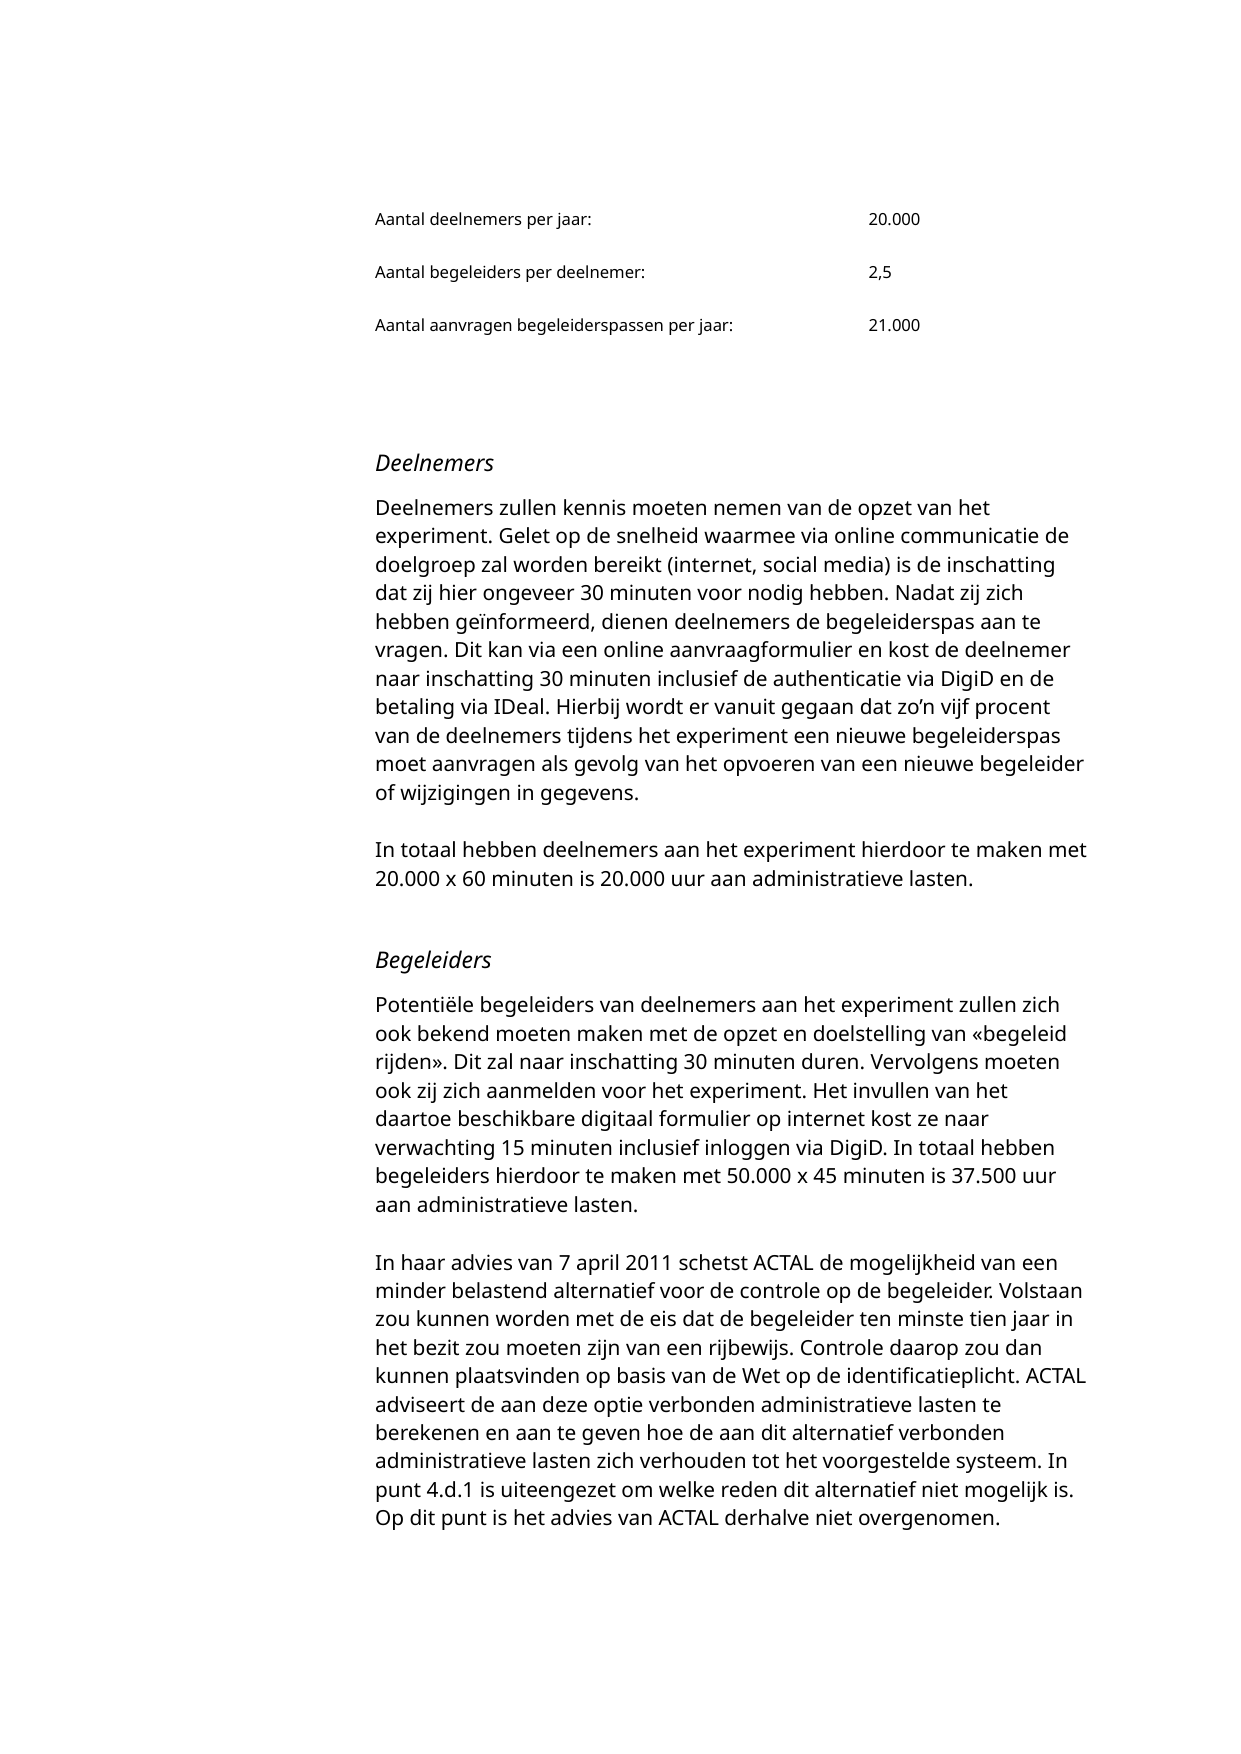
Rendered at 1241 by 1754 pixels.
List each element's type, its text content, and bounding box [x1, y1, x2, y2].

table_cell 2,5 [868, 261, 1090, 313]
text In totaal hebben deelnemers aan het experiment hierdoor te maken met 20.000 x 60 minuten is 20.000 uur aan administratieve lasten. [375, 836, 1090, 892]
text Potentiële begeleiders van deelnemers aan het experiment zullen zich ook bekend moeten maken met de opzet en doelstelling van «begeleid rijden». Dit zal naar inschatting 30 minuten duren. Vervolgens moeten ook zij zich aanmelden voor het experiment. Het invullen van het daartoe beschikbare digitaal formulier op internet kost ze naar verwachting 15 minuten inclusief inloggen via DigiD. In totaal hebben begeleiders hierdoor te maken met 50.000 x 45 minuten is 37.500 uur aan administratieve lasten. [375, 991, 1090, 1218]
table_header Aantal deelnemers per jaar: [375, 208, 868, 261]
table_header 20.000 [868, 208, 1090, 261]
text In haar advies van 7 april 2011 schetst ACTAL de mogelijkheid van een minder belastend alternatief voor de controle op de begeleider. Volstaan zou kunnen worden met de eis dat de begeleider ten minste tien jaar in het bezit zou moeten zijn van een rijbewijs. Controle daarop zou dan kunnen plaatsvinden op basis van de Wet op de identificatieplicht. ACTAL adviseert de aan deze optie verbonden administratieve lasten te berekenen en aan te geven hoe de aan dit alternatief verbonden administratieve lasten zich verhouden tot het voorgestelde systeem. In punt 4.d.1 is uiteengezet om welke reden dit alternatief niet mogelijk is. Op dit punt is het advies van ACTAL derhalve niet overgenomen. [375, 1248, 1090, 1532]
table_cell Aantal aanvragen begeleiderspassen per jaar: [375, 313, 868, 366]
text Deelnemers zullen kennis moeten nemen van de opzet van het experiment. Gelet op de snelheid waarmee via online communicatie de doelgroep zal worden bereikt (internet, social media) is de inschatting dat zij hier ongeveer 30 minuten voor nodig hebben. Nadat zij zich hebben geïnformeerd, dienen deelnemers de begeleiderspas aan te vragen. Dit kan via een online aanvraagformulier en kost de deelnemer naar inschatting 30 minuten inclusief de authenticatie via DigiD en de betaling via IDeal. Hierbij wordt er vanuit gegaan dat zo’n vijf procent van de deelnemers tijdens het experiment een nieuwe begeleiderspas moet aanvragen als gevolg van het opvoeren van een nieuwe begeleider of wijzigingen in gegevens. [375, 493, 1090, 806]
table_cell 21.000 [868, 313, 1090, 366]
table_cell Aantal begeleiders per deelnemer: [375, 261, 868, 313]
subtitle Deelnemers [375, 447, 1090, 478]
subtitle Begeleiders [375, 944, 1090, 976]
